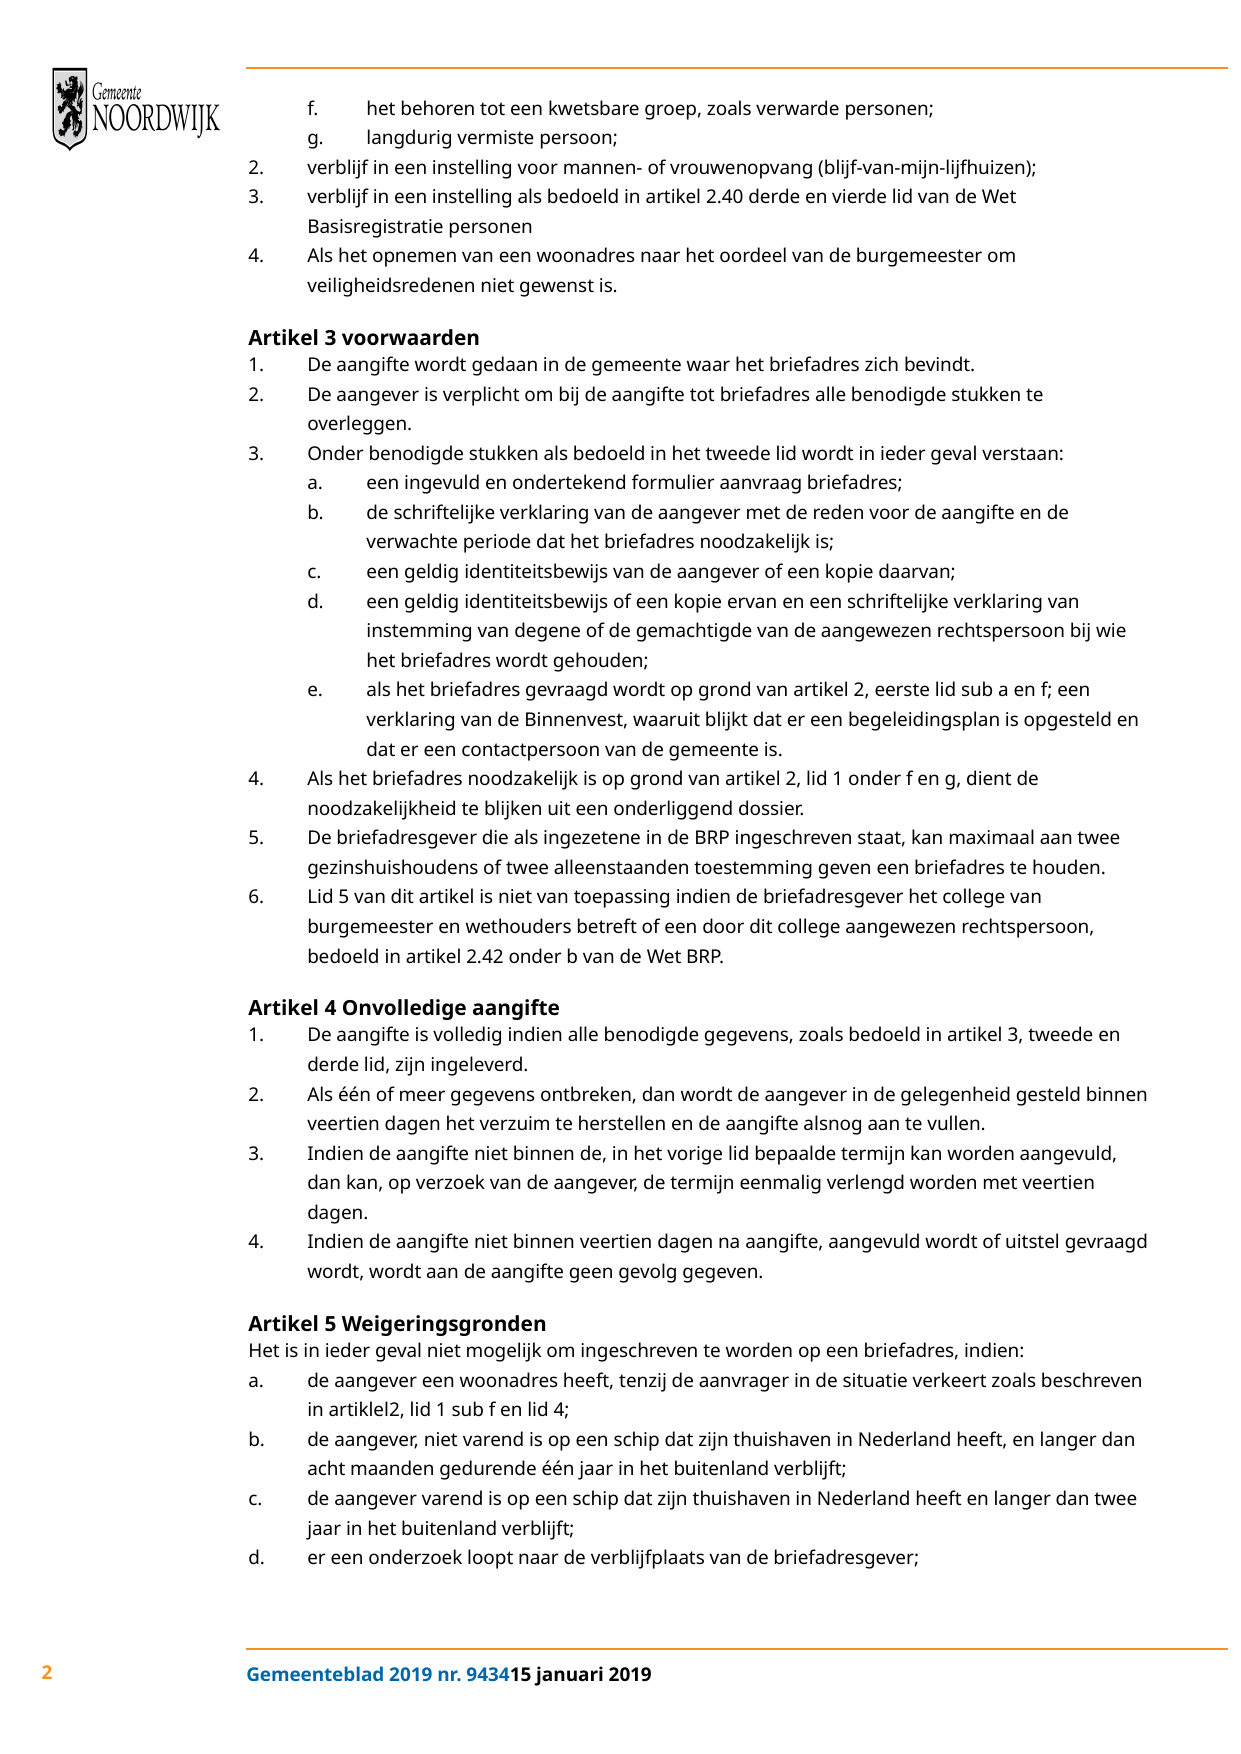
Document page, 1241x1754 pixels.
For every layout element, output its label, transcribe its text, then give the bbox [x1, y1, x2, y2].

list Als één of meer gegevens ontbreken, dan wordt de aangever in de gelegenheid gesteld binnen veertien dagen het verzuim te herstellen en de aangifte alsnog aan te vullen. [248, 1081, 1152, 1136]
list de aangever varend is op een schip dat zijn thuishaven in Nederland heeft en langer dan twee jaar in het buitenland verblijft; [248, 1485, 1152, 1540]
list De aangifte is volledig indien alle benodigde gegevens, zoals bedoeld in artikel 3, tweede en derde lid, zijn ingeleverd. [248, 1022, 1152, 1077]
list de schriftelijke verklaring van de aangever met de reden voor de aangifte en de verwachte periode dat het briefadres noodzakelijk is; [307, 499, 1152, 554]
list Onder benodigde stukken als bedoeld in het tweede lid wordt in ieder geval verstaan: [248, 440, 1152, 466]
list Als het briefadres noodzakelijk is op grond van artikel 2, lid 1 onder f en g, dient de noodzakelijkheid te blijken uit een onderliggend dossier. [248, 765, 1152, 821]
list een geldig identiteitsbewijs of een kopie ervan en een schriftelijke verklaring van instemming van degene of de gemachtigde van de aangewezen rechtspersoon bij wie het briefadres wordt gehouden; [307, 588, 1152, 673]
list Indien de aangifte niet binnen veertien dagen na aangifte, aangevuld wordt of uitstel gevraagd wordt, wordt aan de aangifte geen gevolg gegeven. [248, 1229, 1152, 1284]
list De aangifte wordt gedaan in de gemeente waar het briefadres zich bevindt. [248, 351, 1152, 377]
list langdurig vermiste persoon; [307, 124, 1152, 150]
list verblijf in een instelling voor mannen- of vrouwenopvang (blijf-van-mijn-lijfhuizen); [248, 154, 1152, 180]
text Artikel 3 voorwaarden [248, 323, 1152, 351]
text Het is in ieder geval niet mogelijk om ingeschreven te worden op een briefadres, indien: [248, 1337, 1152, 1363]
list Indien de aangifte niet binnen de, in het vorige lid bepaalde termijn kan worden aangevuld, dan kan, op verzoek van de aangever, de termijn eenmalig verlengd worden met veertien dagen. [248, 1140, 1152, 1225]
list een ingevuld en ondertekend formulier aanvraag briefadres; [307, 469, 1152, 495]
list de aangever, niet varend is op een schip dat zijn thuishaven in Nederland heeft, en langer dan acht maanden gedurende één jaar in het buitenland verblijft; [248, 1426, 1152, 1481]
text Artikel 4 Onvolledige aangifte [248, 993, 1152, 1022]
list een geldig identiteitsbewijs van de aangever of een kopie daarvan; [307, 558, 1152, 584]
list Als het opnemen van een woonadres naar het oordeel van de burgemeester om veiligheidsredenen niet gewenst is. [248, 243, 1152, 298]
list het behoren tot een kwetsbare groep, zoals verwarde personen; [307, 95, 1152, 121]
list de aangever een woonadres heeft, tenzij de aanvrager in de situatie verkeert zoals beschreven in artiklel2, lid 1 sub f en lid 4; [248, 1367, 1152, 1422]
text Artikel 5 Weigeringsgronden [248, 1309, 1152, 1337]
list Lid 5 van dit artikel is niet van toepassing indien de briefadresgever het college van burgemeester en wethouders betreft of een door dit college aangewezen rechtspersoon, bedoeld in artikel 2.42 onder b van de Wet BRP. [248, 884, 1152, 968]
picture [41, 47, 231, 172]
list als het briefadres gevraagd wordt op grond van artikel 2, eerste lid sub a en f; een verklaring van de Binnenvest, waaruit blijkt dat er een begeleidingsplan is opgesteld en dat er een contactpersoon van de gemeente is. [307, 677, 1152, 761]
list De briefadresgever die als ingezetene in de BRP ingeschreven staat, kan maximaal aan twee gezinshuishoudens of twee alleenstaanden toestemming geven een briefadres te houden. [248, 824, 1152, 880]
list er een onderzoek loopt naar de verblijfplaats van de briefadresgever; [248, 1544, 1152, 1570]
list De aangever is verplicht om bij de aangifte tot briefadres alle benodigde stukken te overleggen. [248, 381, 1152, 436]
list verblijf in een instelling als bedoeld in artikel 2.40 derde en vierde lid van de Wet Basisregistratie personen [248, 183, 1152, 239]
